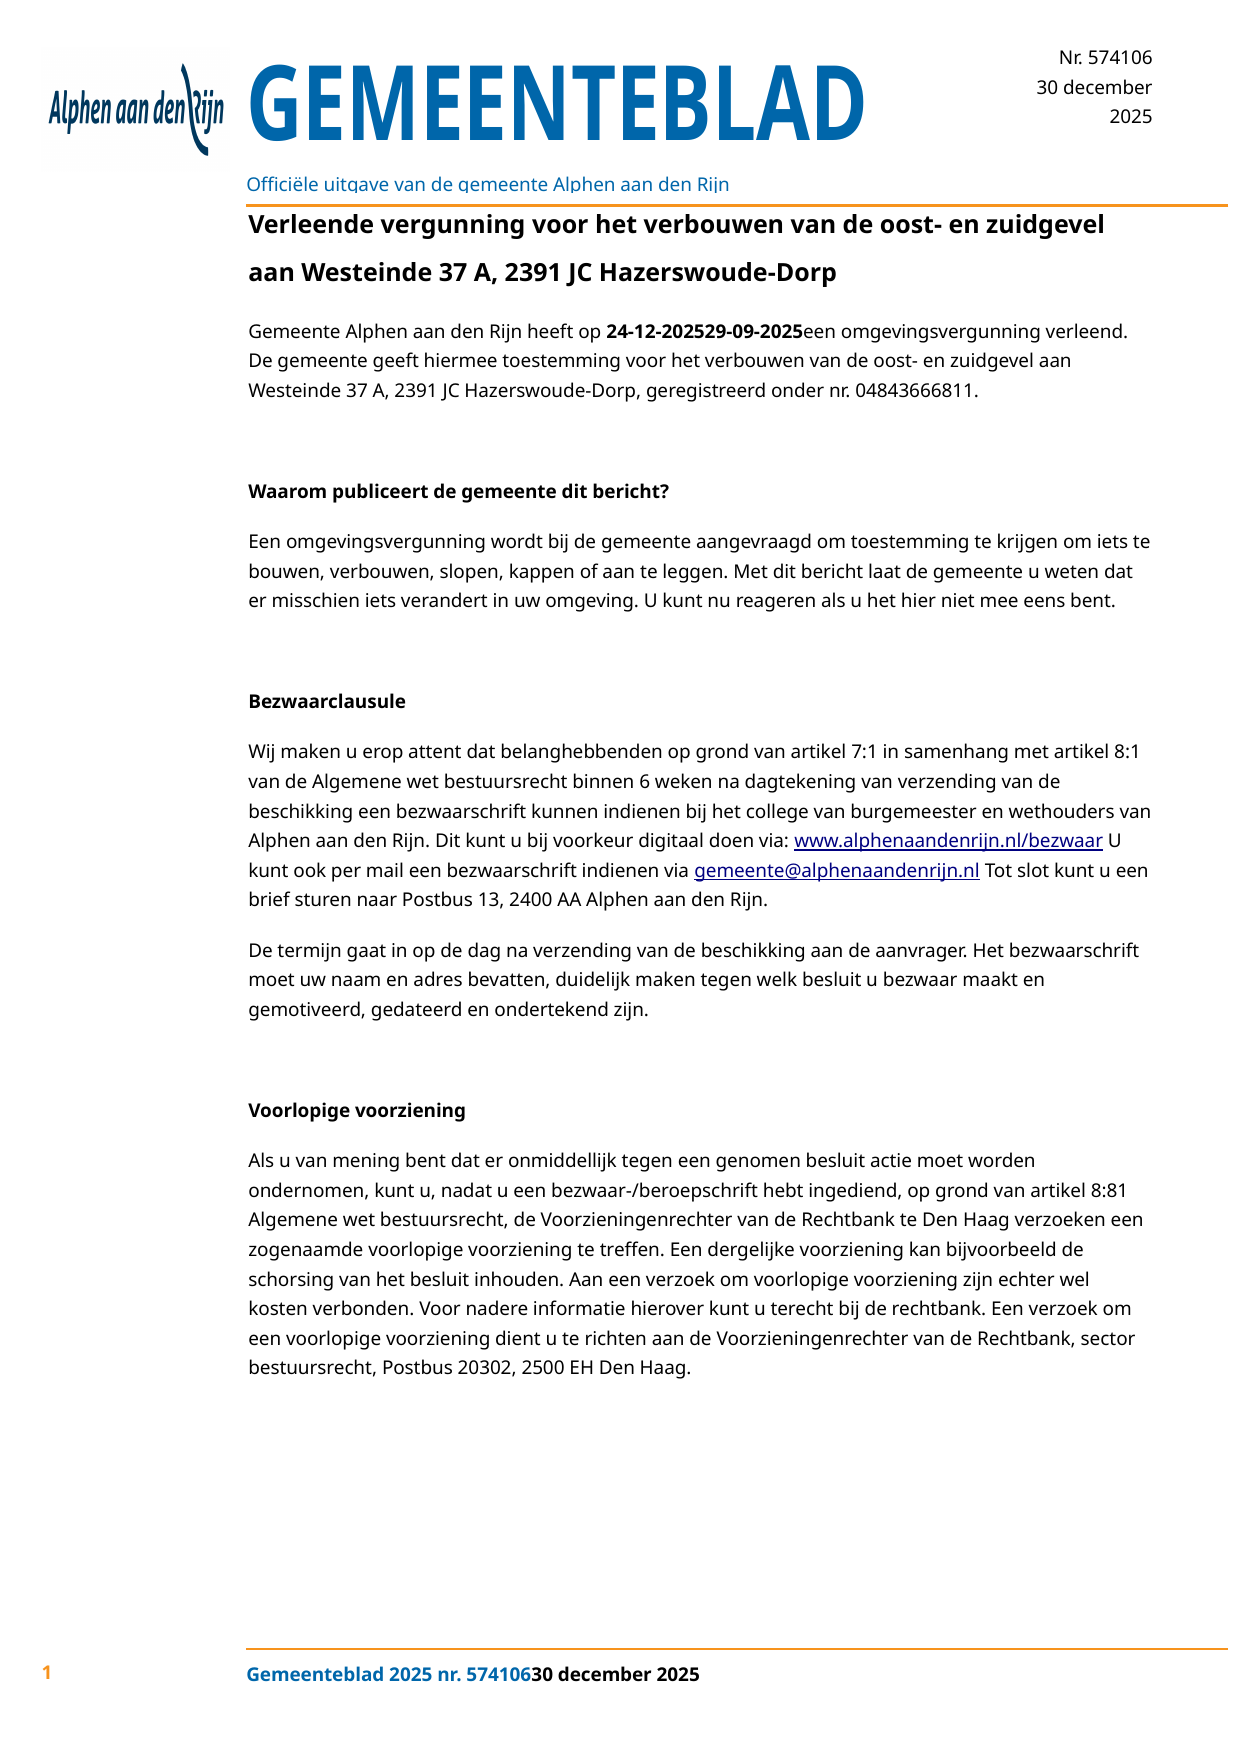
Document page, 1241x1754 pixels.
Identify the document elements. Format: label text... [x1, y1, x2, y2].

text Als u van mening bent dat er onmiddellijk tegen een genomen besluit actie moet worden ondernomen, kunt u, nadat u een bezwaar-/beroepschrift hebt ingediend, op grond van artikel 8:81 Algemene wet bestuursrecht, de Voorzieningenrechter van de Rechtbank te Den Haag verzoeken een zogenaamde voorlopige voorziening te treffen. Een dergelijke voorziening kan bijvoorbeeld de schorsing van het besluit inhouden. Aan een verzoek om voorlopige voorziening zijn echter wel kosten verbonden. Voor nadere informatie hierover kunt u terecht bij de rechtbank. Een verzoek om een voorlopige voorziening dient u te richten aan de Voorzieningenrechter van de Rechtbank, sector bestuursrecht, Postbus 20302, 2500 EH Den Haag. [248, 1147, 1152, 1380]
text Bezwaarclausule [248, 688, 1152, 714]
text Een omgevingsvergunning wordt bij de gemeente aangevraagd om toestemming te krijgen om iets te bouwen, verbouwen, slopen, kappen of aan te leggen. Met dit bericht laat de gemeente u weten dat er misschien iets verandert in uw omgeving. U kunt nu reageren als u het hier niet mee eens bent. [248, 528, 1152, 613]
text Voorlopige voorziening [248, 1097, 1152, 1123]
picture [41, 47, 231, 172]
text Verleende vergunning voor het verbouwen van de oost- en zuidgevel aan Westeinde 37 A, 2391 JC Hazerswoude-Dorp [248, 207, 1152, 288]
text Waarom publiceert de gemeente dit bericht? [248, 478, 1152, 504]
text Wij maken u erop attent dat belanghebbenden op grond van artikel 7:1 in samenhang met artikel 8:1 van de Algemene wet bestuursrecht binnen 6 weken na dagtekening van verzending van de beschikking een bezwaarschrift kunnen indienen bij het college van burgemeester en wethouders van Alphen aan den Rijn. Dit kunt u bij voorkeur digitaal doen via: www.alphenaandenrijn.nl/bezwaar U kunt ook per mail een bezwaarschrift indienen via gemeente@alphenaandenrijn.nl Tot slot kunt u een brief sturen naar Postbus 13, 2400 AA Alphen aan den Rijn. [248, 739, 1152, 912]
text De termijn gaat in op de dag na verzending van de beschikking aan de aanvrager. Het bezwaarschrift moet uw naam en adres bevatten, duidelijk maken tegen welk besluit u bezwaar maakt en gemotiveerd, gedateerd en ondertekend zijn. [248, 937, 1152, 1022]
text Gemeente Alphen aan den Rijn heeft op 24-12-202529-09-2025een omgevingsvergunning verleend. De gemeente geeft hiermee toestemming voor het verbouwen van de oost- en zuidgevel aan Westeinde 37 A, 2391 JC Hazerswoude-Dorp, geregistreerd onder nr. 04843666811. [248, 318, 1152, 403]
